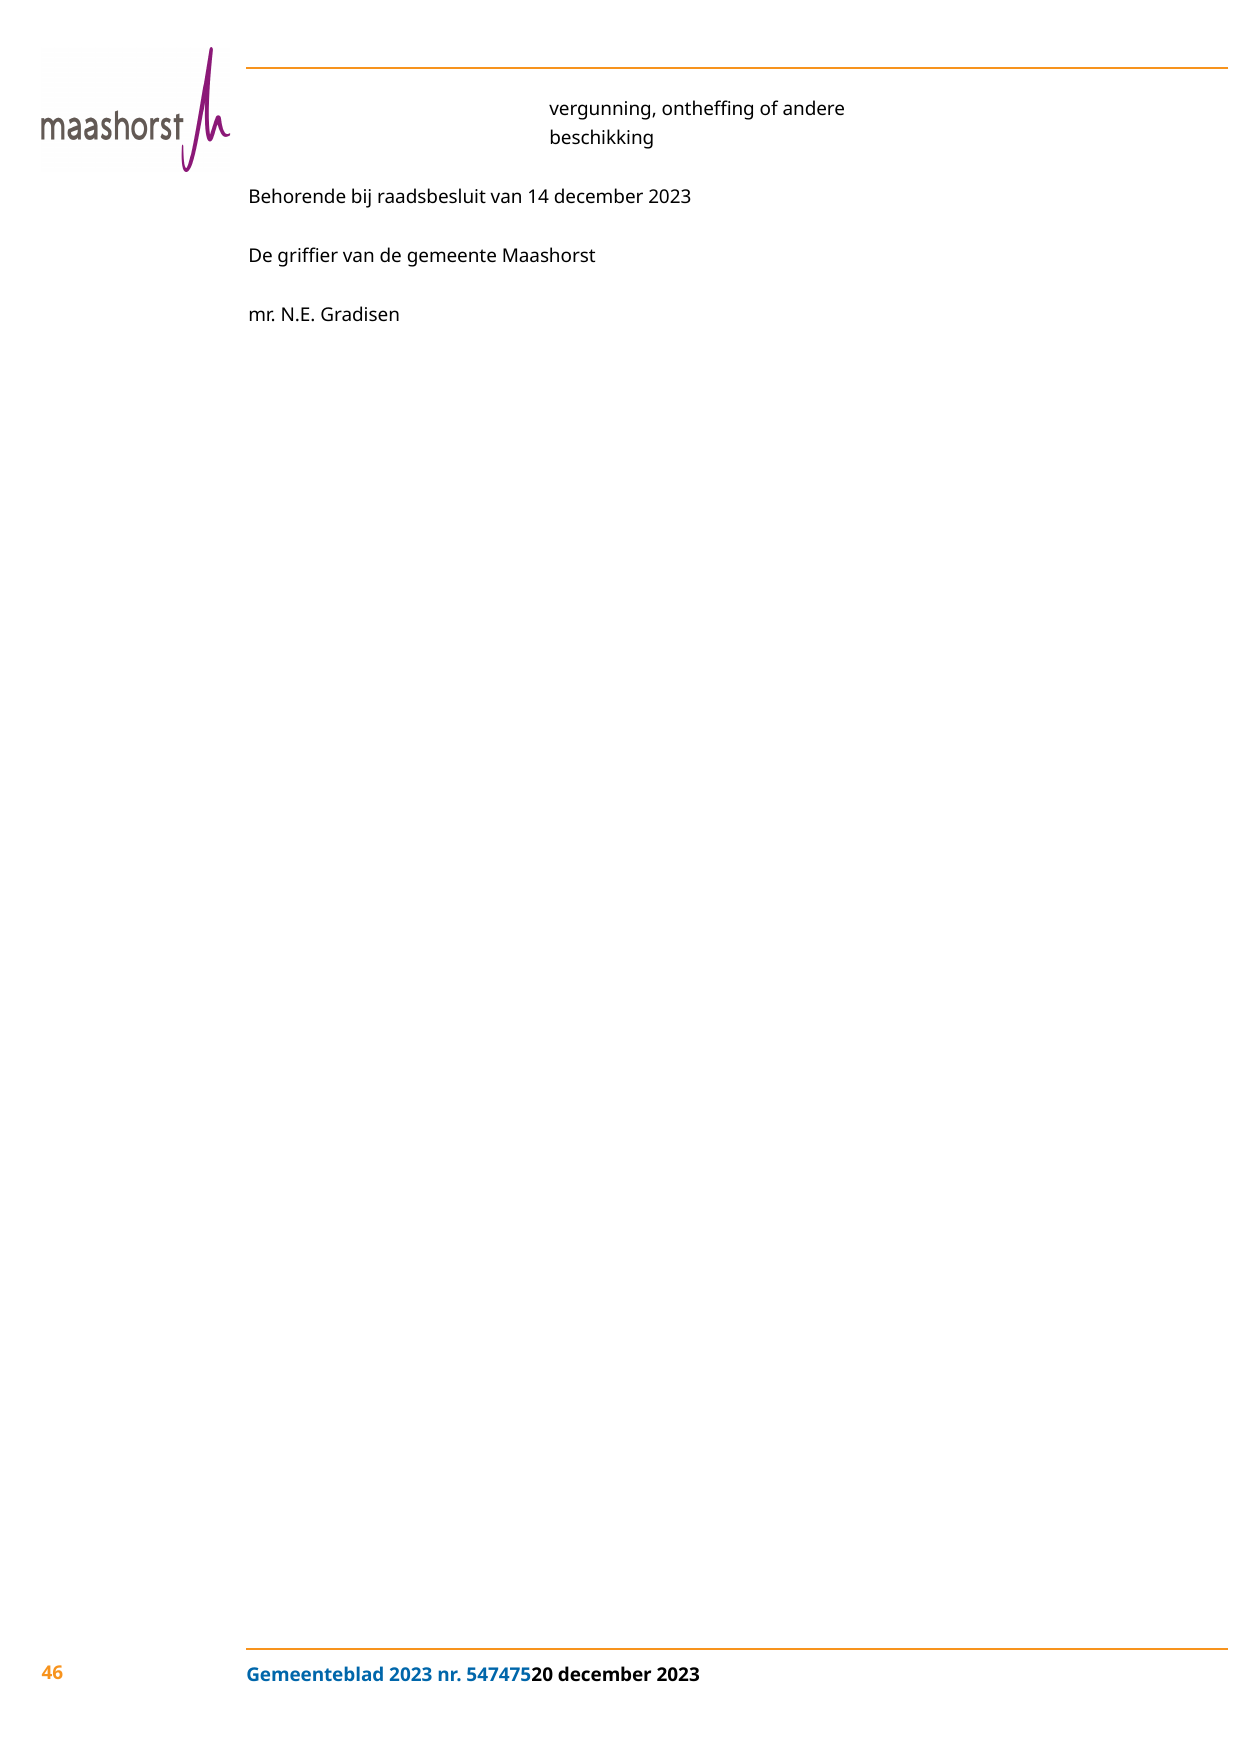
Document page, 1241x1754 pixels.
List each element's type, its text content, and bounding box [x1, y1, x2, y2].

table_cell [850, 95, 1152, 150]
table_cell vergunning, ontheffing of andere beschikking [549, 95, 850, 150]
text mr. N.E. Gradisen [248, 301, 1152, 327]
text Behorende bij raadsbesluit van 14 december 2023 [248, 183, 1152, 209]
text De griffier van de gemeente Maashorst [248, 242, 1152, 268]
table_cell [248, 95, 549, 150]
picture [41, 47, 231, 172]
